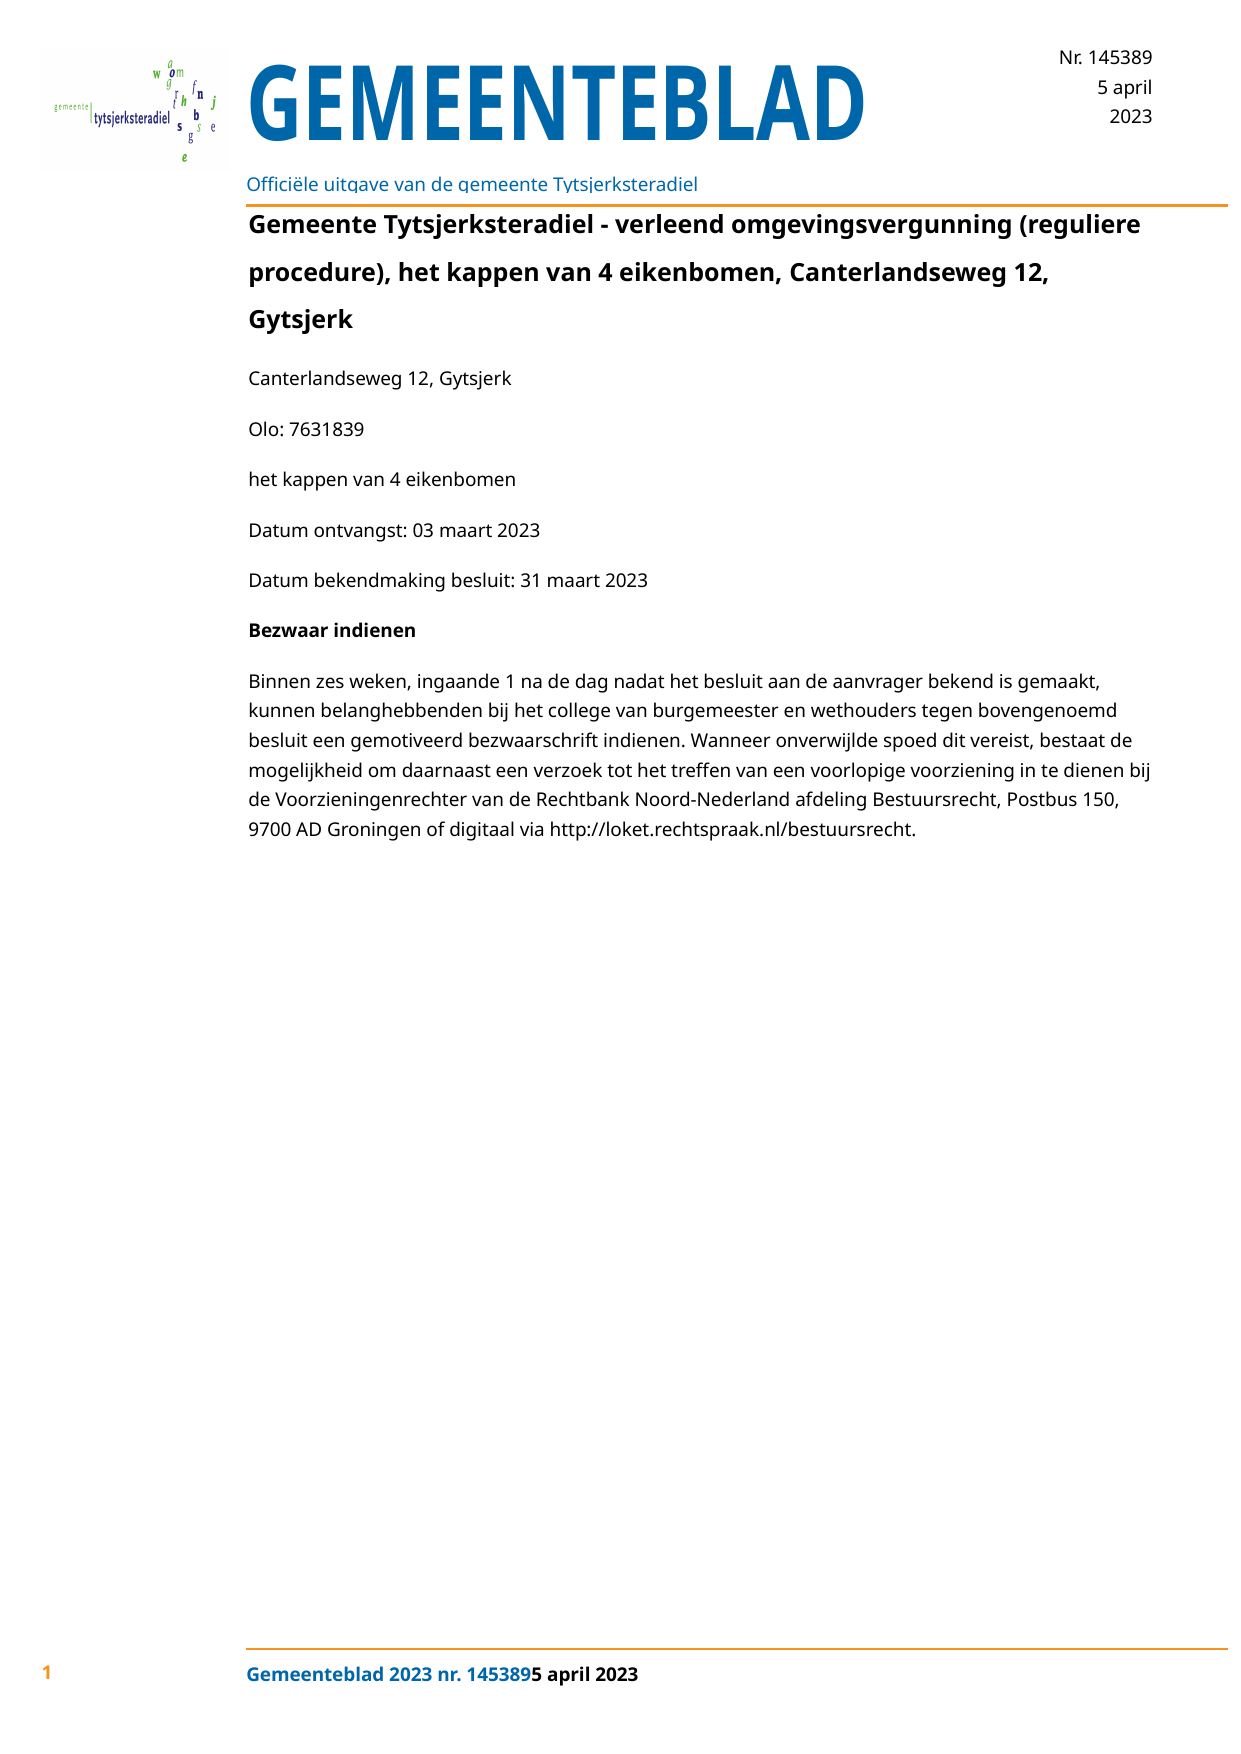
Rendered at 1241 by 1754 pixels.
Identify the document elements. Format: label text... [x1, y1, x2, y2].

text Binnen zes weken, ingaande 1 na de dag nadat het besluit aan de aanvrager bekend is gemaakt, kunnen belanghebbenden bij het college van burgemeester en wethouders tegen bovengenoemd besluit een gemotiveerd bezwaarschrift indienen. Wanneer onverwijlde spoed dit vereist, bestaat de mogelijkheid om daarnaast een verzoek tot het treffen van een voorlopige voorziening in te dienen bij de Voorzieningenrechter van de Rechtbank Noord-Nederland afdeling Bestuursrecht, Postbus 150, 9700 AD Groningen of digitaal via http://loket.rechtspraak.nl/bestuursrecht. [248, 668, 1152, 842]
text Datum ontvangst: 03 maart 2023 [248, 517, 1152, 542]
text Olo: 7631839 [248, 416, 1152, 442]
picture [41, 47, 231, 172]
text Canterlandseweg 12, Gytsjerk [248, 366, 1152, 391]
text Bezwaar indienen [248, 618, 1152, 643]
text Datum bekendmaking besluit: 31 maart 2023 [248, 567, 1152, 593]
text Gemeente Tytsjerksteradiel - verleend omgevingsvergunning (reguliere procedure), het kappen van 4 eikenbomen, Canterlandseweg 12, Gytsjerk [248, 207, 1152, 336]
text het kappen van 4 eikenbomen [248, 466, 1152, 492]
